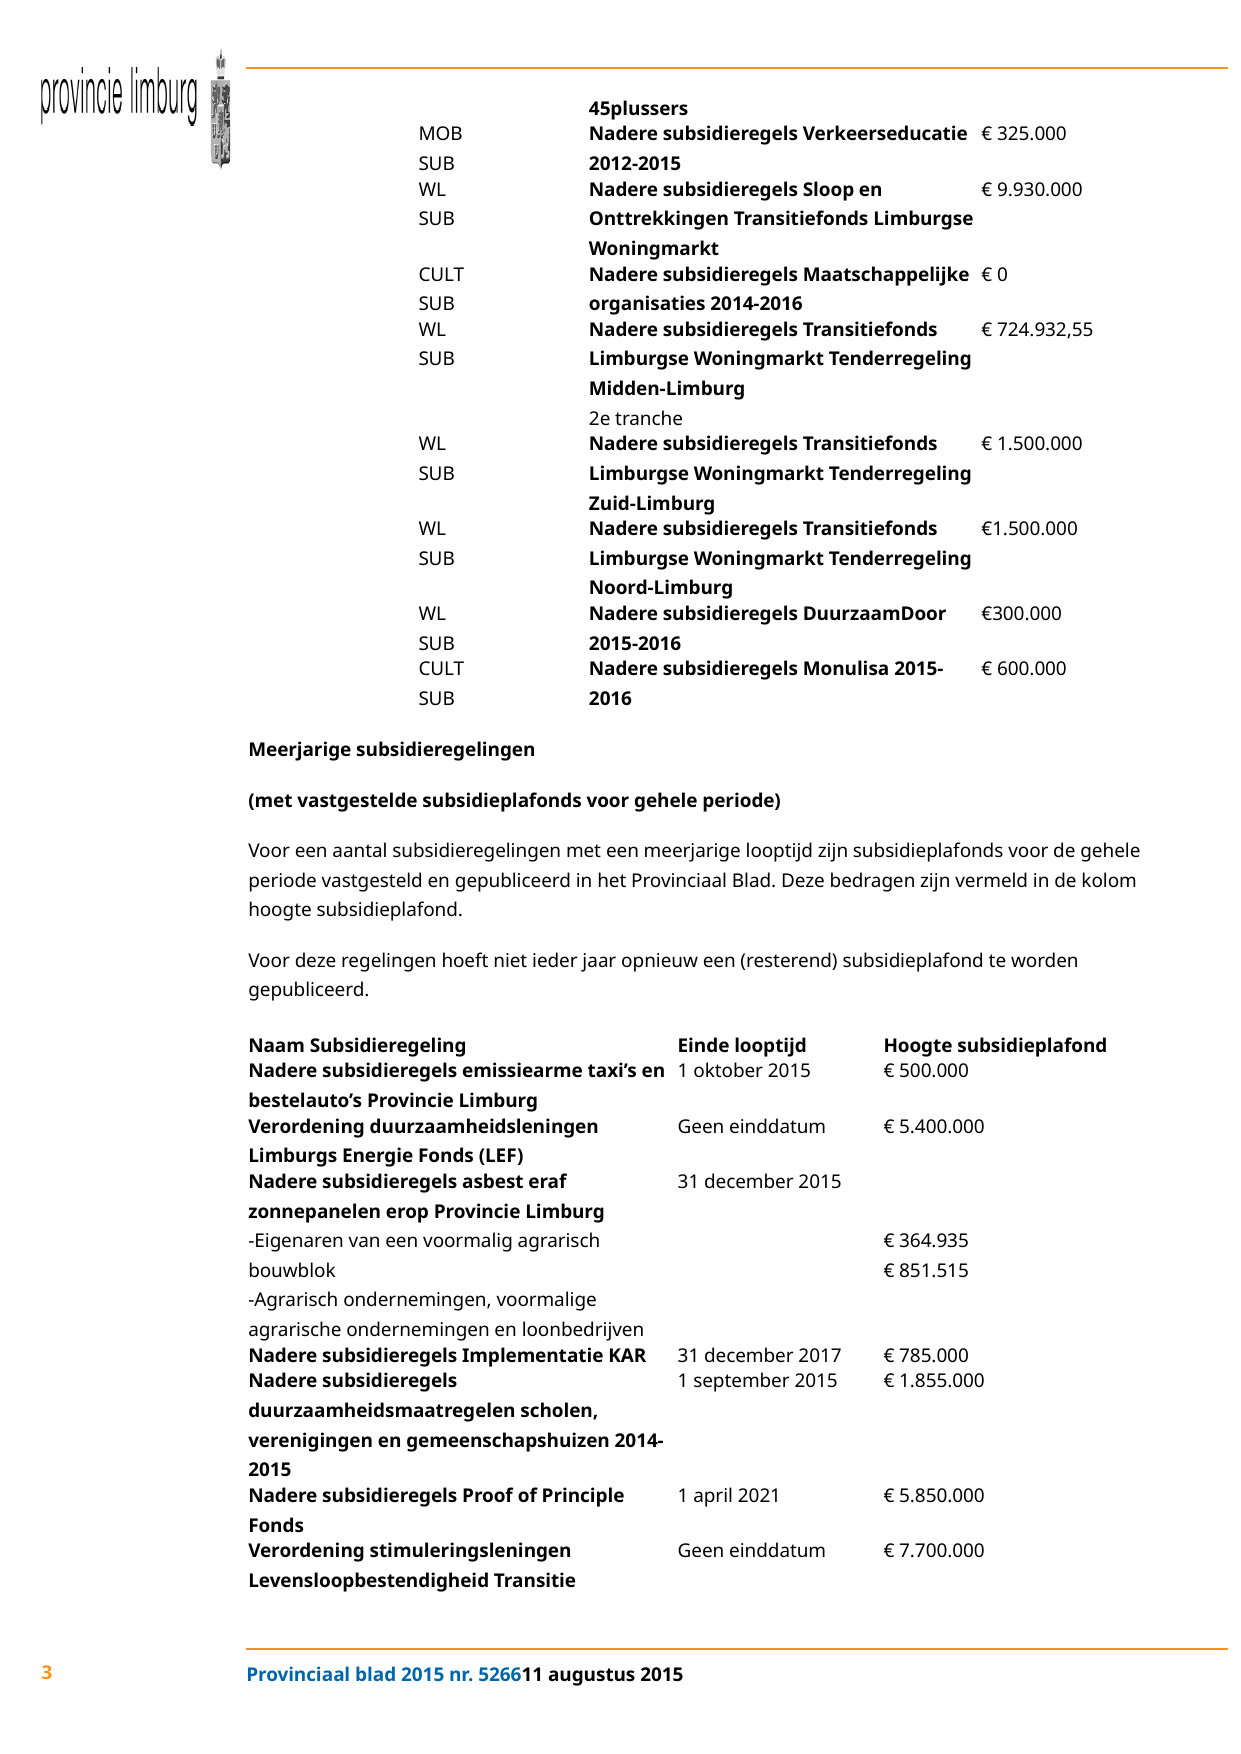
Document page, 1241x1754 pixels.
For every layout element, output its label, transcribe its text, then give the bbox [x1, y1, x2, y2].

table_cell [248, 121, 418, 176]
table_cell Nadere subsidieregels Transitiefonds Limburgse Woningmarkt Tenderregeling Midden-Limburg 2e tranche [589, 316, 981, 431]
table_cell € 0 [981, 261, 1152, 316]
table_cell Nadere subsidieregels Implementatie KAR [248, 1342, 677, 1368]
table_cell [248, 176, 418, 261]
text (met vastgestelde subsidieplafonds voor gehele periode) [248, 787, 1152, 813]
table_cell € 724.932,55 [981, 316, 1152, 431]
table_cell € 325.000 [981, 121, 1152, 176]
table_cell € 500.000 [883, 1058, 1152, 1113]
table_cell € 600.000 [981, 656, 1152, 711]
text Voor deze regelingen hoeft niet ieder jaar opnieuw een (resterend) subsidieplafond te worden gepubliceerd. [248, 947, 1152, 1002]
text Meerjarige subsidieregelingen [248, 737, 1152, 762]
table_cell 1 september 2015 [678, 1368, 883, 1482]
table_cell Nadere subsidieregels Transitiefonds Limburgse Woningmarkt Tenderregeling Zuid-Limburg [589, 431, 981, 515]
table_cell WL SUB [418, 515, 589, 600]
table_header Naam Subsidieregeling [248, 1032, 677, 1058]
table_cell WL SUB [418, 431, 589, 515]
table_header Einde looptijd [678, 1032, 883, 1058]
table_cell € 1.855.000 [883, 1368, 1152, 1482]
table_cell 31 december 2015 [678, 1168, 883, 1342]
table_cell Geen einddatum [678, 1538, 883, 1593]
table_cell Nadere subsidieregels asbest eraf zonnepanelen erop Provincie Limburg -Eigenaren van een voormalig agrarisch bouwblok -Agrarisch ondernemingen, voormalige agrarische ondernemingen en loonbedrijven [248, 1168, 677, 1342]
table_cell 1 april 2021 [678, 1482, 883, 1537]
table_cell Nadere subsidieregels Monulisa 2015-2016 [589, 656, 981, 711]
table_header Hoogte subsidieplafond [883, 1032, 1152, 1058]
table_cell €300.000 [981, 600, 1152, 656]
table_cell € 364.935 € 851.515 [883, 1168, 1152, 1342]
table_cell Verordening stimuleringsleningen Levensloopbestendigheid Transitie [248, 1538, 677, 1593]
table_cell 1 oktober 2015 [678, 1058, 883, 1113]
table_cell Verordening duurzaamheidsleningen Limburgs Energie Fonds (LEF) [248, 1113, 677, 1168]
table_cell € 5.400.000 [883, 1113, 1152, 1168]
table_cell € 1.500.000 [981, 431, 1152, 515]
table_cell WL SUB [418, 316, 589, 431]
table_cell Nadere subsidieregels Transitiefonds Limburgse Woningmarkt Tenderregeling Noord-Limburg [589, 515, 981, 600]
table_cell [418, 95, 589, 121]
table_cell Geen einddatum [678, 1113, 883, 1168]
table_cell [981, 95, 1152, 121]
table_cell [248, 261, 418, 316]
table_cell [248, 316, 418, 431]
table_cell [248, 656, 418, 711]
table_cell [248, 431, 418, 515]
picture [41, 47, 231, 172]
table_cell Nadere subsidieregels Sloop en Onttrekkingen Transitiefonds Limburgse Woningmarkt [589, 176, 981, 261]
table_cell € 7.700.000 [883, 1538, 1152, 1593]
table_cell Nadere subsidieregels emissiearme taxi’s en bestelauto’s Provincie Limburg [248, 1058, 677, 1113]
table_cell €1.500.000 [981, 515, 1152, 600]
table_cell 31 december 2017 [678, 1342, 883, 1368]
table_cell Nadere subsidieregels Maatschappelijke organisaties 2014-2016 [589, 261, 981, 316]
table_cell WL SUB [418, 600, 589, 656]
table_cell € 9.930.000 [981, 176, 1152, 261]
table_cell 45plussers [589, 95, 981, 121]
table_cell Nadere subsidieregels DuurzaamDoor 2015-2016 [589, 600, 981, 656]
text Voor een aantal subsidieregelingen met een meerjarige looptijd zijn subsidieplafonds voor de gehele periode vastgesteld en gepubliceerd in het Provinciaal Blad. Deze bedragen zijn vermeld in de kolom hoogte subsidieplafond. [248, 837, 1152, 922]
table_cell WL SUB [418, 176, 589, 261]
table_cell Nadere subsidieregels duurzaamheidsmaatregelen scholen, verenigingen en gemeenschapshuizen 2014-2015 [248, 1368, 677, 1482]
table_cell [248, 95, 418, 121]
table_cell [248, 600, 418, 656]
table_cell € 5.850.000 [883, 1482, 1152, 1537]
table_cell € 785.000 [883, 1342, 1152, 1368]
table_cell CULT SUB [418, 656, 589, 711]
table_cell Nadere subsidieregels Proof of Principle Fonds [248, 1482, 677, 1537]
table_cell MOB SUB [418, 121, 589, 176]
table_cell CULT SUB [418, 261, 589, 316]
table_cell [248, 515, 418, 600]
table_cell Nadere subsidieregels Verkeerseducatie 2012-2015 [589, 121, 981, 176]
